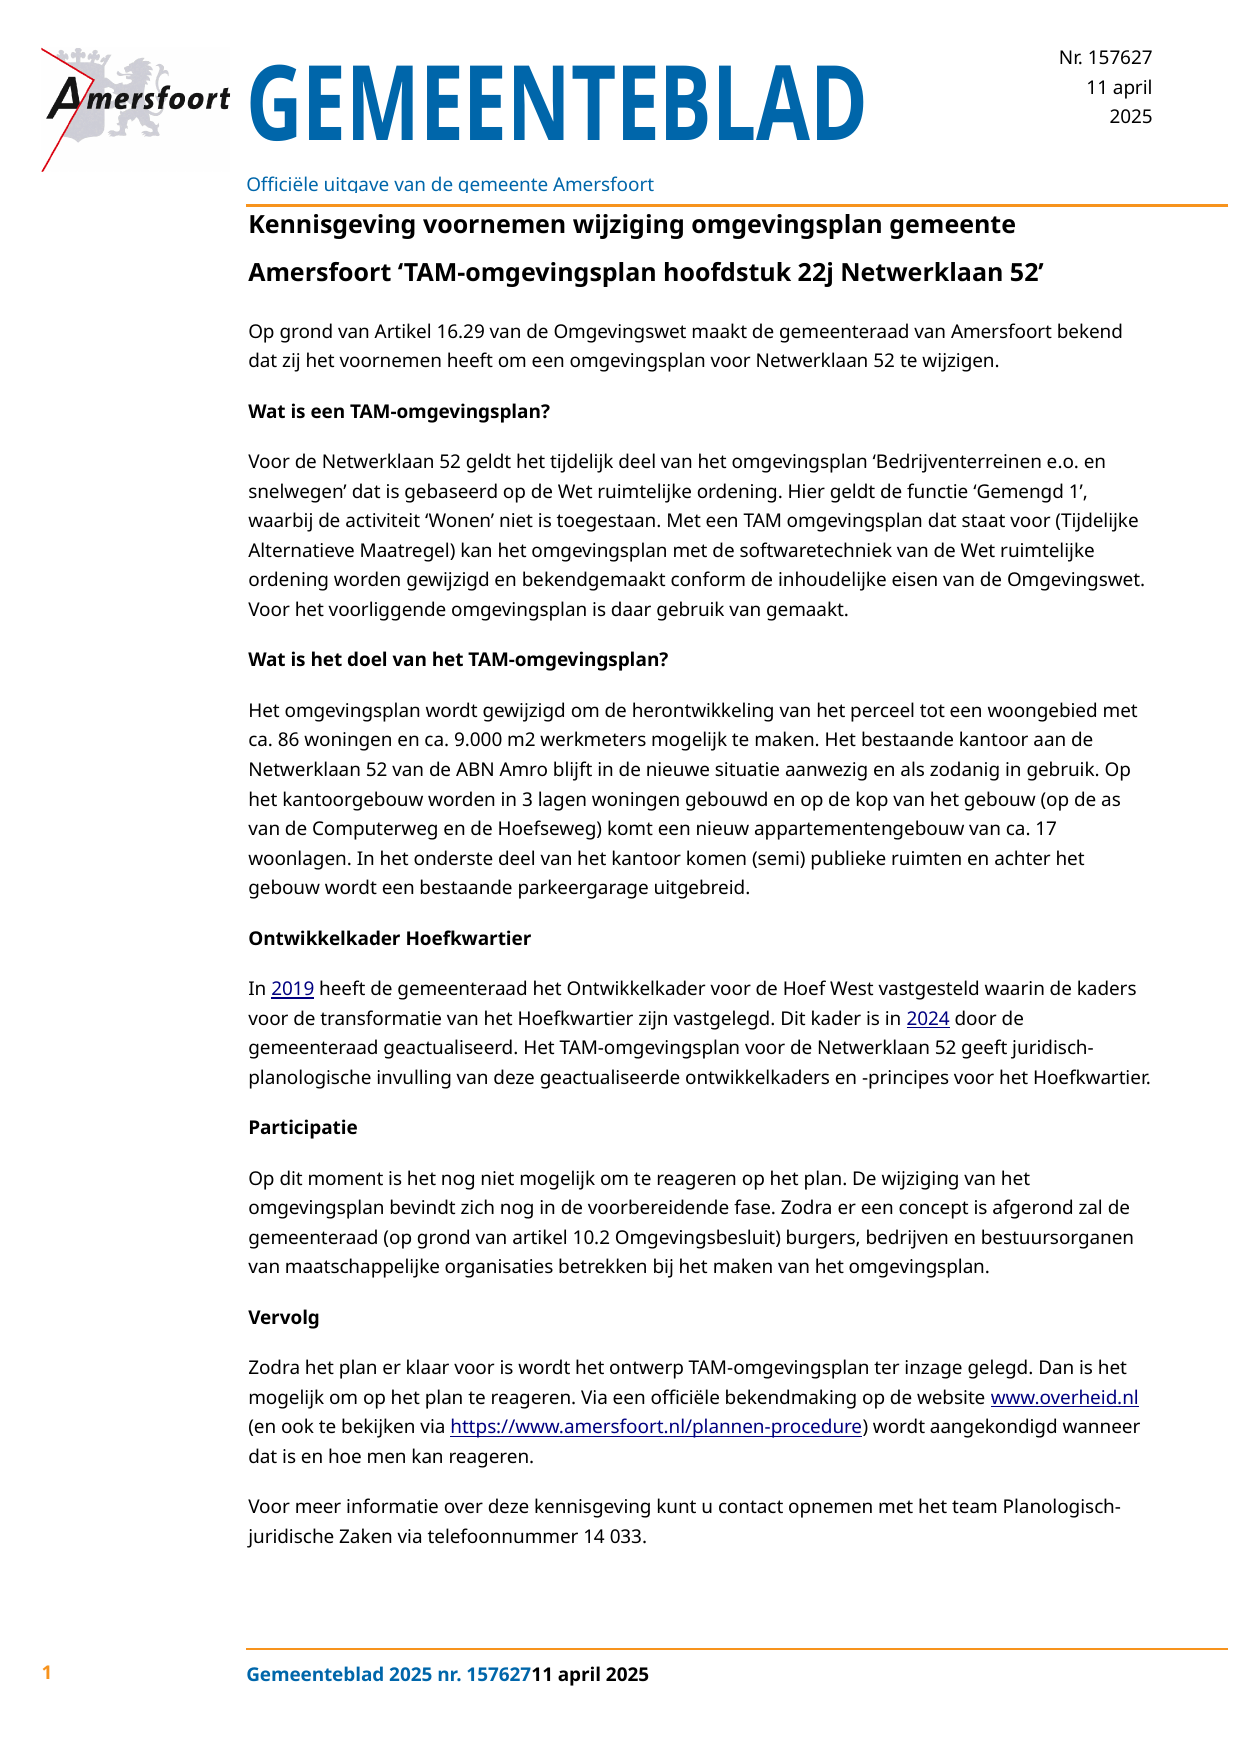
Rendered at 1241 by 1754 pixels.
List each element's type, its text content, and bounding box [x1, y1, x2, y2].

text Wat is een TAM-omgevingsplan? [248, 398, 1152, 424]
text Kennisgeving voornemen wijziging omgevingsplan gemeente Amersfoort ‘TAM-omgevingsplan hoofdstuk 22j Netwerklaan 52’ [248, 207, 1152, 288]
text Op grond van Artikel 16.29 van de Omgevingswet maakt de gemeenteraad van Amersfoort bekend dat zij het voornemen heeft om een omgevingsplan voor Netwerklaan 52 te wijzigen. [248, 318, 1152, 373]
text Wat is het doel van het TAM-omgevingsplan? [248, 647, 1152, 672]
text Ontwikkelkader Hoefkwartier [248, 925, 1152, 951]
text Zodra het plan er klaar voor is wordt het ontwerp TAM-omgevingsplan ter inzage gelegd. Dan is het mogelijk om op het plan te reageren. Via een officiële bekendmaking op de website www.overheid.nl (en ook te bekijken via https://www.amersfoort.nl/plannen-procedure) wordt aangekondigd wanneer dat is en hoe men kan reageren. [248, 1354, 1152, 1469]
text Het omgevingsplan wordt gewijzigd om de herontwikkeling van het perceel tot een woongebied met ca. 86 woningen en ca. 9.000 m2 werkmeters mogelijk te maken. Het bestaande kantoor aan de Netwerklaan 52 van de ABN Amro blijft in de nieuwe situatie aanwezig en als zodanig in gebruik. Op het kantoorgebouw worden in 3 lagen woningen gebouwd en op de kop van het gebouw (op de as van de Computerweg en de Hoefseweg) komt een nieuw appartementengebouw van ca. 17 woonlagen. In het onderste deel van het kantoor komen (semi) publieke ruimten en achter het gebouw wordt een bestaande parkeergarage uitgebreid. [248, 697, 1152, 900]
picture [41, 47, 231, 172]
text In 2019 heeft de gemeenteraad het Ontwikkelkader voor de Hoef West vastgesteld waarin de kaders voor de transformatie van het Hoefkwartier zijn vastgelegd. Dit kader is in 2024 door de gemeenteraad geactualiseerd. Het TAM-omgevingsplan voor de Netwerklaan 52 geeft juridisch-planologische invulling van deze geactualiseerde ontwikkelkaders en -principes voor het Hoefkwartier. [248, 975, 1152, 1090]
text Op dit moment is het nog niet mogelijk om te reageren op het plan. De wijziging van het omgevingsplan bevindt zich nog in de voorbereidende fase. Zodra er een concept is afgerond zal de gemeenteraad (op grond van artikel 10.2 Omgevingsbesluit) burgers, bedrijven en bestuursorganen van maatschappelijke organisaties betrekken bij het maken van het omgevingsplan. [248, 1165, 1152, 1279]
text Participatie [248, 1114, 1152, 1140]
text Vervolg [248, 1304, 1152, 1330]
text Voor meer informatie over deze kennisgeving kunt u contact opnemen met het team Planologisch-juridische Zaken via telefoonnummer 14 033. [248, 1494, 1152, 1549]
text Voor de Netwerklaan 52 geldt het tijdelijk deel van het omgevingsplan ‘Bedrijventerreinen e.o. en snelwegen’ dat is gebaseerd op de Wet ruimtelijke ordening. Hier geldt de functie ‘Gemengd 1’, waarbij de activiteit ‘Wonen’ niet is toegestaan. Met een TAM omgevingsplan dat staat voor (Tijdelijke Alternatieve Maatregel) kan het omgevingsplan met de softwaretechniek van de Wet ruimtelijke ordening worden gewijzigd en bekendgemaakt conform de inhoudelijke eisen van de Omgevingswet. Voor het voorliggende omgevingsplan is daar gebruik van gemaakt. [248, 448, 1152, 622]
